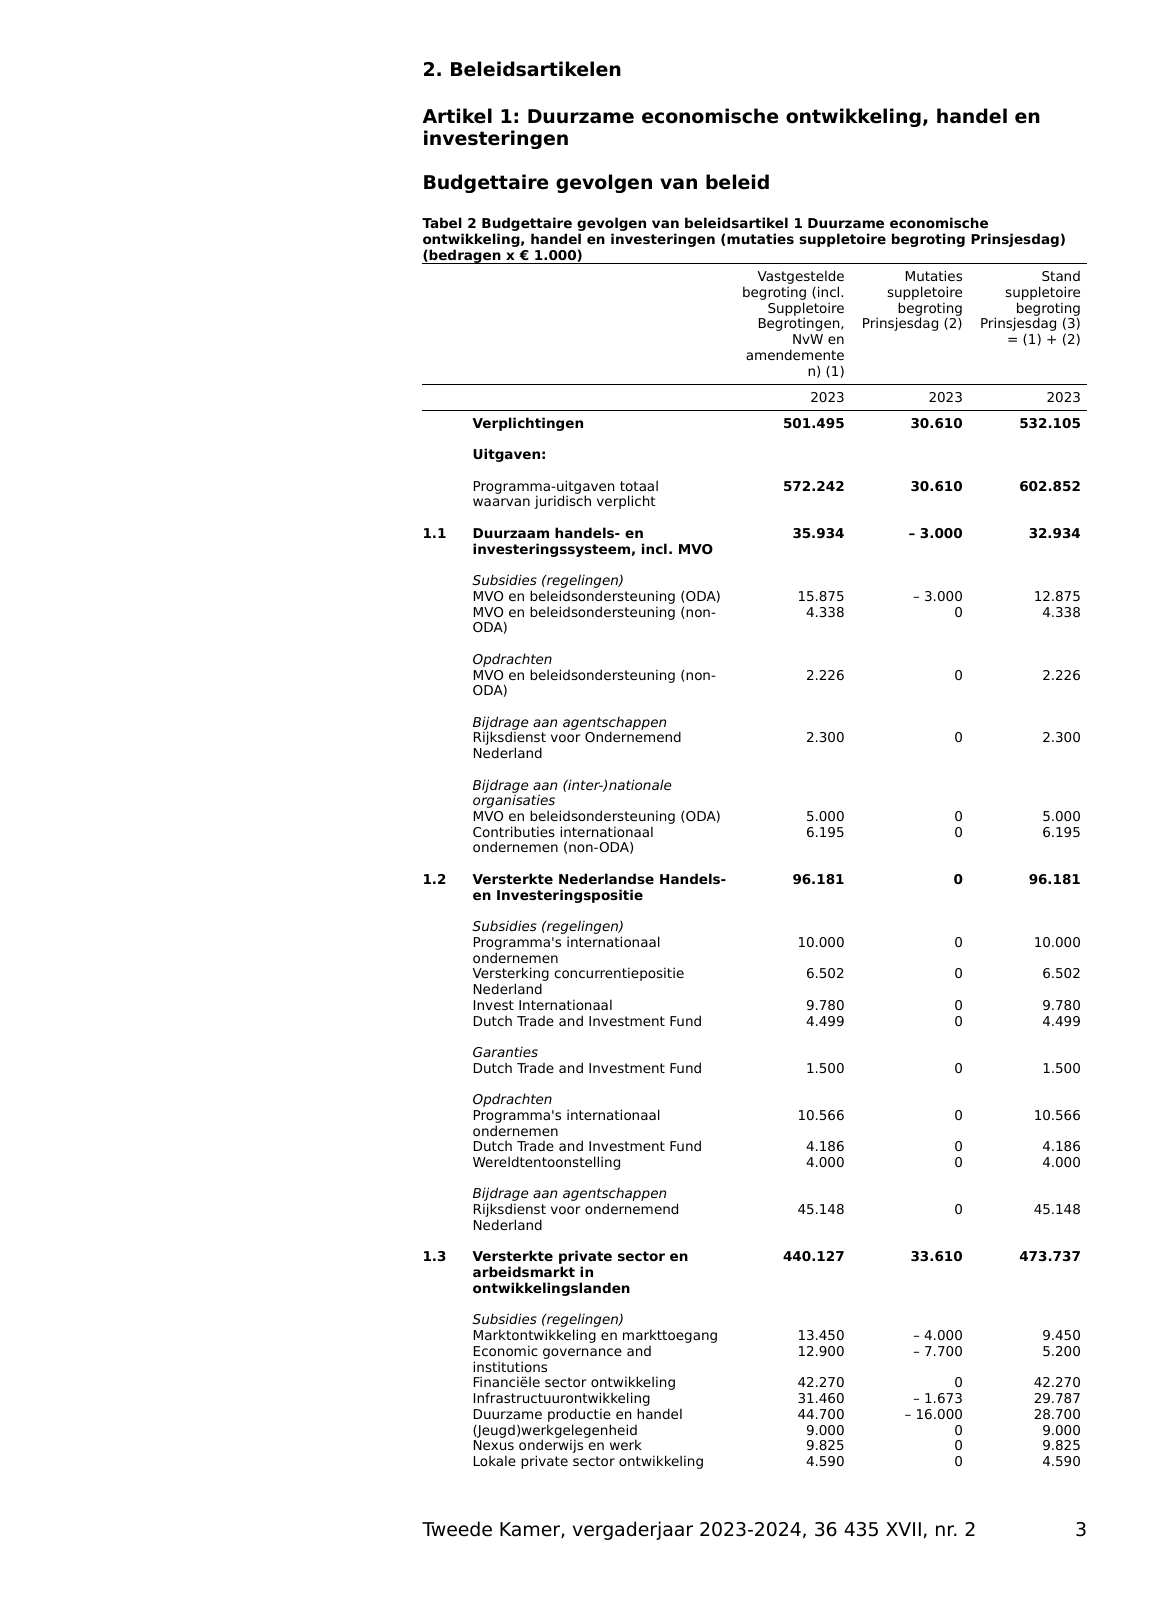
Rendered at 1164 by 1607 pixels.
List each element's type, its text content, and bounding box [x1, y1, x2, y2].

table_cell 30.610 [850, 479, 968, 494]
table_cell [422, 1391, 467, 1407]
table_cell [467, 510, 732, 526]
table_cell 0 [850, 1422, 968, 1438]
table_cell 0 [850, 872, 968, 903]
table_cell 1.1 [422, 526, 467, 557]
table_cell [732, 1092, 850, 1108]
table_cell [732, 1076, 850, 1092]
table_cell [422, 1076, 467, 1092]
table_cell [467, 264, 732, 384]
table_cell [467, 903, 732, 919]
table_cell 42.270 [969, 1375, 1087, 1391]
table_cell 5.000 [732, 809, 850, 824]
table_cell [732, 636, 850, 652]
table_cell Versterkte Nederlandse Handels- en Investeringspositie [467, 872, 732, 903]
table_cell 0 [850, 667, 968, 699]
table_cell – 1.673 [850, 1391, 968, 1407]
table_cell Garanties [467, 1045, 732, 1061]
table_cell [850, 573, 968, 589]
table_cell [850, 636, 968, 652]
table_cell 0 [850, 1202, 968, 1233]
table_cell 2023 [850, 385, 968, 410]
table_cell [422, 730, 467, 762]
table_cell 12.875 [969, 589, 1087, 604]
table_cell [467, 1234, 732, 1249]
table_cell [422, 557, 467, 573]
table_cell [850, 494, 968, 510]
table_cell [467, 762, 732, 777]
table_cell [422, 1312, 467, 1328]
table_cell [732, 762, 850, 777]
table_cell [422, 1438, 467, 1454]
table_cell [422, 447, 467, 463]
table_cell [732, 699, 850, 714]
table_cell Duurzaam handels- en investeringssysteem, incl. MVO [467, 526, 732, 557]
table_cell 35.934 [732, 526, 850, 557]
table_cell [467, 431, 732, 447]
table_cell Subsidies (regelingen) [467, 919, 732, 935]
table_cell waarvan juridisch verplicht [467, 494, 732, 510]
table_cell 1.500 [732, 1061, 850, 1076]
table_cell Infrastructuurontwikkeling [467, 1391, 732, 1407]
table_cell [422, 903, 467, 919]
table_cell Rijksdienst voor Ondernemend Nederland [467, 730, 732, 762]
table_cell Invest Internationaal [467, 998, 732, 1013]
table_cell [422, 809, 467, 824]
table_cell 1.3 [422, 1249, 467, 1296]
table_cell 42.270 [732, 1375, 850, 1391]
table_cell [422, 573, 467, 589]
table_cell [422, 1108, 467, 1139]
table_cell Stand suppletoire begroting Prinsjesdag (3) = (1) + (2) [969, 264, 1087, 384]
table_cell [422, 1234, 467, 1249]
table_cell [850, 903, 968, 919]
table_cell 572.242 [732, 479, 850, 494]
table_cell [422, 1344, 467, 1375]
table_cell [422, 778, 467, 809]
table_cell [732, 919, 850, 935]
table_cell [850, 778, 968, 809]
table_cell 473.737 [969, 1249, 1087, 1296]
table_cell Uitgaven: [467, 447, 732, 463]
table_cell [850, 715, 968, 730]
table_cell 4.000 [969, 1155, 1087, 1171]
table_cell [422, 825, 467, 856]
table_cell Dutch Trade and Investment Fund [467, 1061, 732, 1076]
table_cell 0 [850, 1061, 968, 1076]
table_cell [969, 919, 1087, 935]
table_cell 28.700 [969, 1407, 1087, 1422]
table_cell 32.934 [969, 526, 1087, 557]
table_cell [732, 1045, 850, 1061]
table_cell [732, 1171, 850, 1186]
table_cell 10.566 [969, 1108, 1087, 1139]
table_cell [422, 1061, 467, 1076]
table_cell 0 [850, 1438, 968, 1454]
table_cell [969, 1045, 1087, 1061]
table_cell 4.338 [732, 604, 850, 636]
table_cell [467, 557, 732, 573]
table_cell [422, 589, 467, 604]
table_cell [467, 1076, 732, 1092]
table_cell [732, 573, 850, 589]
table_cell [732, 1296, 850, 1312]
table_cell 44.700 [732, 1407, 850, 1422]
table_cell Duurzame productie en handel [467, 1407, 732, 1422]
table_cell [422, 1045, 467, 1061]
table_cell [422, 463, 467, 478]
table_cell [969, 447, 1087, 463]
table_cell Bijdrage aan agentschappen [467, 715, 732, 730]
table_cell Subsidies (regelingen) [467, 1312, 732, 1328]
table_cell [969, 778, 1087, 809]
table_cell 9.450 [969, 1328, 1087, 1344]
table_header Tabel 2 Budgettaire gevolgen van beleidsartikel 1 Duurzame economische ontwikkeling, handel en investeringen (mutaties suppletoire begroting Prinsjesdag) (bedragen x € 1.000) [422, 216, 1087, 263]
table_cell 2023 [732, 385, 850, 410]
table_cell [422, 1328, 467, 1344]
table_cell [969, 903, 1087, 919]
table_cell [732, 1186, 850, 1202]
table_cell Contributies internationaal ondernemen (non-ODA) [467, 825, 732, 856]
table_cell 2.226 [732, 667, 850, 699]
table_cell [732, 1312, 850, 1328]
table_cell 4.590 [969, 1454, 1087, 1469]
table_cell Financiële sector ontwikkeling [467, 1375, 732, 1391]
table_cell [850, 1312, 968, 1328]
table_cell [422, 1202, 467, 1233]
table_cell [422, 604, 467, 636]
table_cell 2.226 [969, 667, 1087, 699]
table_cell 96.181 [969, 872, 1087, 903]
table_cell [850, 1076, 968, 1092]
table_cell [732, 447, 850, 463]
table_cell [422, 494, 467, 510]
table_cell [422, 935, 467, 966]
table_cell [422, 264, 467, 384]
table_cell [422, 411, 467, 431]
table_cell [850, 856, 968, 872]
table_cell [422, 1092, 467, 1108]
table_cell Opdrachten [467, 652, 732, 667]
table_cell 532.105 [969, 411, 1087, 431]
table_cell 12.900 [732, 1344, 850, 1375]
table_cell [422, 652, 467, 667]
table_cell 9.000 [732, 1422, 850, 1438]
table_cell [850, 1234, 968, 1249]
table_cell [732, 903, 850, 919]
table_cell Programma's internationaal ondernemen [467, 935, 732, 966]
table_cell 10.566 [732, 1108, 850, 1139]
table_cell 9.825 [969, 1438, 1087, 1454]
table_cell Economic governance and institutions [467, 1344, 732, 1375]
table_cell 6.195 [732, 825, 850, 856]
table_cell [422, 1296, 467, 1312]
table_cell [969, 856, 1087, 872]
table_cell (Jeugd)werkgelegenheid [467, 1422, 732, 1438]
table_cell Wereldtentoonstelling [467, 1155, 732, 1171]
table_cell [422, 699, 467, 714]
table_cell [969, 1186, 1087, 1202]
table_cell [422, 1139, 467, 1155]
table_cell 501.495 [732, 411, 850, 431]
table_cell [969, 1296, 1087, 1312]
table_cell [850, 1171, 968, 1186]
table_cell 440.127 [732, 1249, 850, 1296]
table_cell [850, 447, 968, 463]
table_cell [850, 699, 968, 714]
table_cell [422, 431, 467, 447]
table_cell 0 [850, 966, 968, 998]
table_cell 5.200 [969, 1344, 1087, 1375]
table_cell [732, 431, 850, 447]
table_cell [732, 1234, 850, 1249]
table_cell [422, 715, 467, 730]
table_cell 4.186 [732, 1139, 850, 1155]
table_cell 10.000 [732, 935, 850, 966]
table_cell 96.181 [732, 872, 850, 903]
table_cell [467, 636, 732, 652]
table_cell [732, 510, 850, 526]
table_cell 0 [850, 1454, 968, 1469]
subtitle Budgettaire gevolgen van beleid [422, 172, 1087, 194]
table_cell 602.852 [969, 479, 1087, 494]
table_cell 0 [850, 998, 968, 1013]
table_cell [467, 463, 732, 478]
table_cell Vastgestelde begroting (incl. Suppletoire Begrotingen, NvW en amendementen) (1) [732, 264, 850, 384]
table_cell 6.502 [969, 966, 1087, 998]
table_cell 15.875 [732, 589, 850, 604]
table_cell [850, 557, 968, 573]
table_cell [732, 1029, 850, 1045]
table_cell [850, 1296, 968, 1312]
table_cell [422, 1029, 467, 1045]
table_cell 9.780 [732, 998, 850, 1013]
table_cell 45.148 [732, 1202, 850, 1233]
table_cell 13.450 [732, 1328, 850, 1344]
table_cell [467, 1029, 732, 1045]
table_cell Nexus onderwijs en werk [467, 1438, 732, 1454]
table_cell – 16.000 [850, 1407, 968, 1422]
table_cell [422, 1375, 467, 1391]
table_cell [422, 1422, 467, 1438]
table_cell 4.590 [732, 1454, 850, 1469]
table_cell 2023 [969, 385, 1087, 410]
table_cell 0 [850, 1139, 968, 1155]
table_cell [969, 1076, 1087, 1092]
table_cell [467, 699, 732, 714]
table_cell 1.500 [969, 1061, 1087, 1076]
table_cell [850, 431, 968, 447]
table_cell 0 [850, 825, 968, 856]
table_cell Bijdrage aan (inter-)nationale organisaties [467, 778, 732, 809]
table_cell [969, 1312, 1087, 1328]
table_cell 10.000 [969, 935, 1087, 966]
table_cell 9.825 [732, 1438, 850, 1454]
table_cell [422, 479, 467, 494]
table_cell [850, 652, 968, 667]
table_cell [850, 510, 968, 526]
table_cell [422, 762, 467, 777]
table_cell – 4.000 [850, 1328, 968, 1344]
table_cell [422, 919, 467, 935]
table_cell [850, 1186, 968, 1202]
table_cell Opdrachten [467, 1092, 732, 1108]
table_cell 0 [850, 1375, 968, 1391]
table_cell [422, 856, 467, 872]
table_cell [732, 463, 850, 478]
table_cell 0 [850, 1013, 968, 1029]
table_cell [732, 778, 850, 809]
table_cell [732, 652, 850, 667]
table_cell MVO en beleidsondersteuning (ODA) [467, 589, 732, 604]
table_cell 33.610 [850, 1249, 968, 1296]
table_cell 6.502 [732, 966, 850, 998]
table_cell [969, 573, 1087, 589]
table_cell Dutch Trade and Investment Fund [467, 1139, 732, 1155]
table_cell [467, 385, 732, 410]
table_cell [467, 1171, 732, 1186]
table_cell Marktontwikkeling en markttoegang [467, 1328, 732, 1344]
table_cell [732, 494, 850, 510]
table_cell 4.499 [732, 1013, 850, 1029]
table_cell [422, 1013, 467, 1029]
table_cell 6.195 [969, 825, 1087, 856]
table_cell [969, 1029, 1087, 1045]
table_cell 1.2 [422, 872, 467, 903]
table_cell 9.780 [969, 998, 1087, 1013]
table_cell [422, 1186, 467, 1202]
table_cell 2.300 [732, 730, 850, 762]
table_cell 0 [850, 1108, 968, 1139]
table_cell [969, 762, 1087, 777]
table_cell [422, 636, 467, 652]
table_cell 0 [850, 809, 968, 824]
table_cell 31.460 [732, 1391, 850, 1407]
table_cell Versterking concurrentiepositie Nederland [467, 966, 732, 998]
table_cell [422, 1155, 467, 1171]
table_cell [467, 856, 732, 872]
table_cell 30.610 [850, 411, 968, 431]
table_cell [422, 1171, 467, 1186]
table_cell [969, 431, 1087, 447]
table_cell Rijksdienst voor ondernemend Nederland [467, 1202, 732, 1233]
table_cell Lokale private sector ontwikkeling [467, 1454, 732, 1469]
table_cell [969, 463, 1087, 478]
table_cell [969, 1171, 1087, 1186]
table_cell Versterkte private sector en arbeidsmarkt in ontwikkelingslanden [467, 1249, 732, 1296]
table_cell 9.000 [969, 1422, 1087, 1438]
table_cell Bijdrage aan agentschappen [467, 1186, 732, 1202]
table_cell [969, 494, 1087, 510]
table_cell MVO en beleidsondersteuning (non-ODA) [467, 667, 732, 699]
table_cell 4.338 [969, 604, 1087, 636]
table_cell [732, 856, 850, 872]
table_cell MVO en beleidsondersteuning (ODA) [467, 809, 732, 824]
table_cell 0 [850, 604, 968, 636]
table_cell [422, 998, 467, 1013]
table_cell [422, 510, 467, 526]
table_cell [850, 1029, 968, 1045]
table_cell [969, 1234, 1087, 1249]
table_cell – 7.700 [850, 1344, 968, 1375]
table_cell [422, 966, 467, 998]
table_cell [850, 919, 968, 935]
table_cell 45.148 [969, 1202, 1087, 1233]
table_cell Dutch Trade and Investment Fund [467, 1013, 732, 1029]
table_cell 0 [850, 935, 968, 966]
table_cell [422, 385, 467, 410]
table_cell [969, 557, 1087, 573]
table_cell 4.499 [969, 1013, 1087, 1029]
table_cell 0 [850, 1155, 968, 1171]
table_cell Subsidies (regelingen) [467, 573, 732, 589]
table_cell Verplichtingen [467, 411, 732, 431]
table_cell MVO en beleidsondersteuning (non-ODA) [467, 604, 732, 636]
table_cell Mutaties suppletoire begroting Prinsjesdag (2) [850, 264, 968, 384]
table_cell [467, 1296, 732, 1312]
table_cell 29.787 [969, 1391, 1087, 1407]
table_cell [850, 463, 968, 478]
table_cell 2.300 [969, 730, 1087, 762]
table_cell [422, 667, 467, 699]
table_cell [969, 699, 1087, 714]
table_cell 5.000 [969, 809, 1087, 824]
table_cell Programma-uitgaven totaal [467, 479, 732, 494]
table_cell [850, 762, 968, 777]
table_cell [422, 1407, 467, 1422]
table_cell [969, 636, 1087, 652]
table_cell [969, 652, 1087, 667]
table_cell Programma's internationaal ondernemen [467, 1108, 732, 1139]
table_cell – 3.000 [850, 589, 968, 604]
table_cell [422, 1454, 467, 1469]
table_cell [850, 1092, 968, 1108]
table_cell [969, 1092, 1087, 1108]
table_cell 0 [850, 730, 968, 762]
table_cell – 3.000 [850, 526, 968, 557]
table_cell [969, 715, 1087, 730]
table_cell [732, 557, 850, 573]
subtitle 2. Beleidsartikelen [422, 59, 1087, 81]
table_cell [969, 510, 1087, 526]
subtitle Artikel 1: Duurzame economische ontwikkeling, handel en investeringen [422, 106, 1087, 150]
table_cell 4.000 [732, 1155, 850, 1171]
table_cell 4.186 [969, 1139, 1087, 1155]
table_cell [850, 1045, 968, 1061]
table_cell [732, 715, 850, 730]
